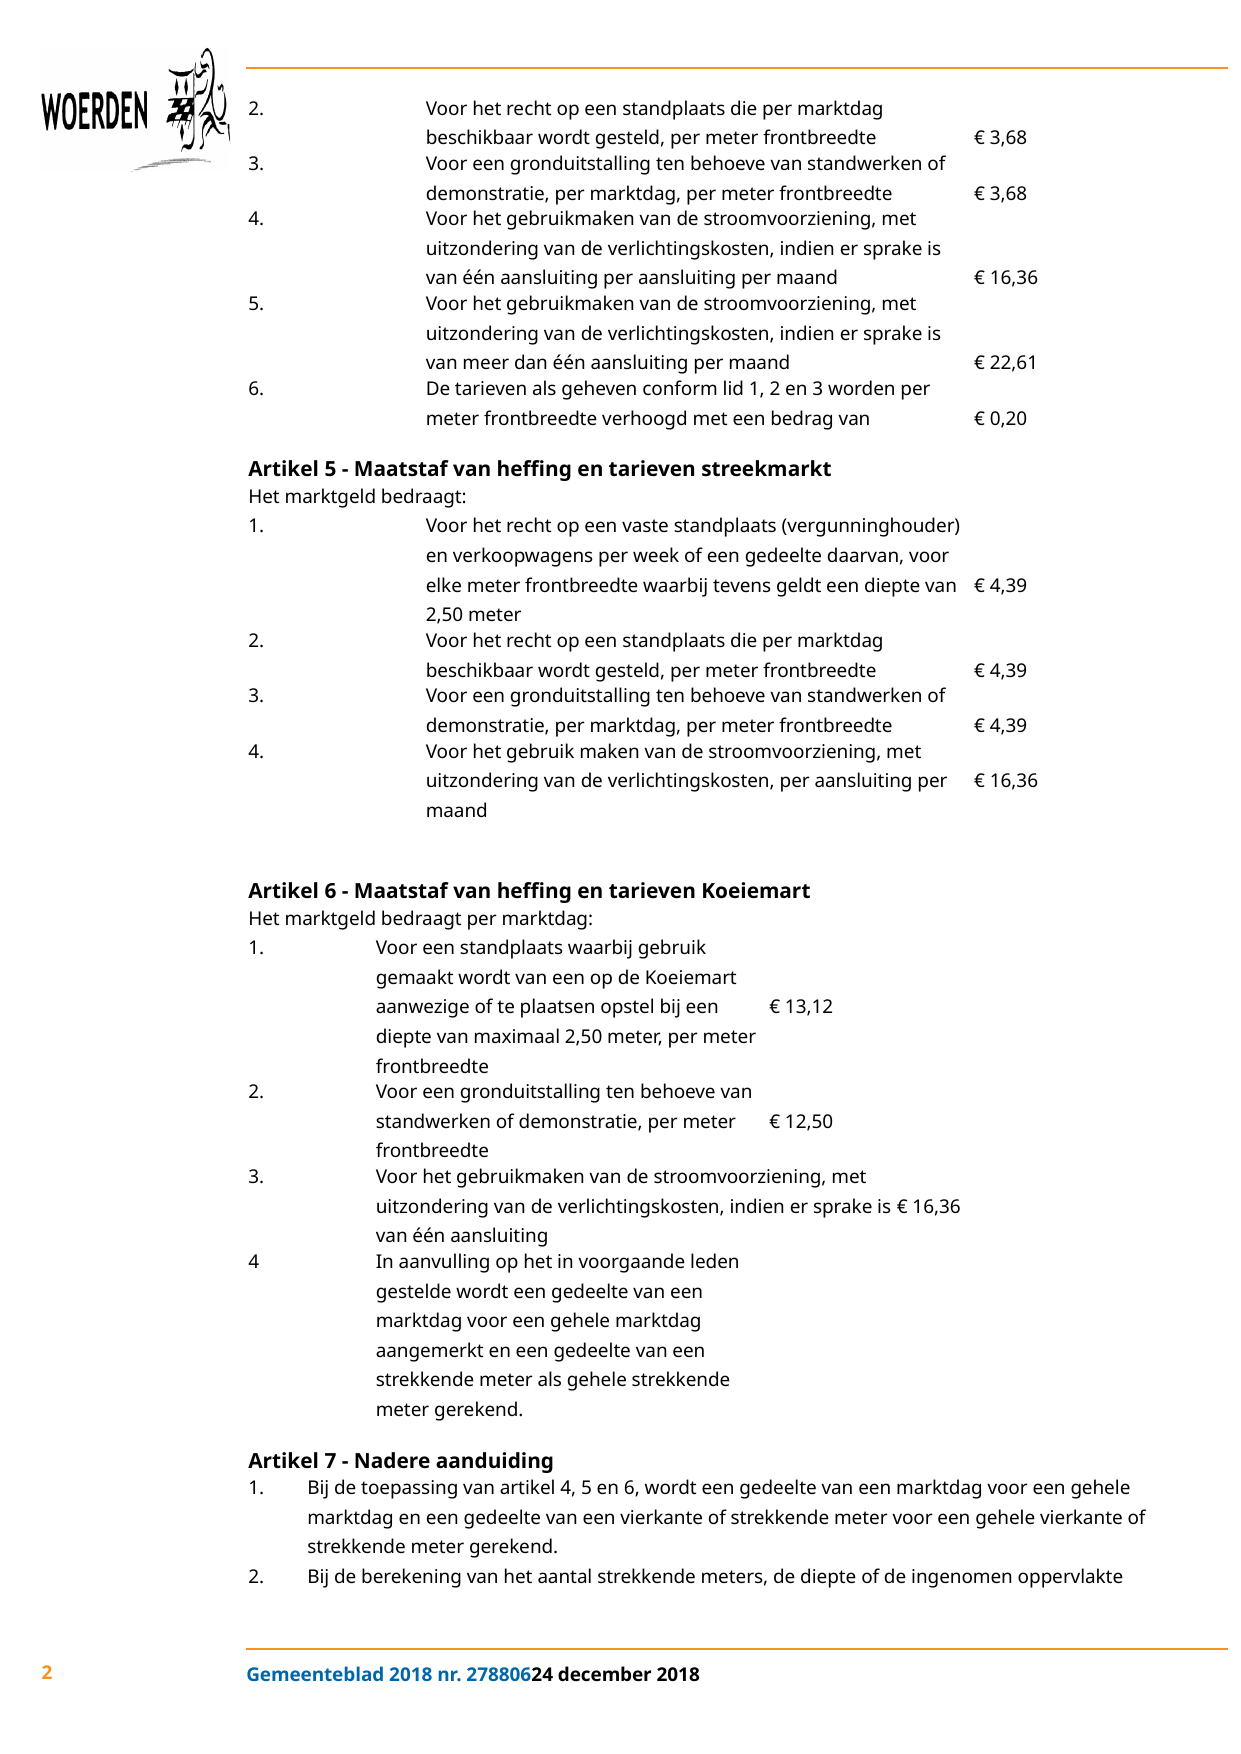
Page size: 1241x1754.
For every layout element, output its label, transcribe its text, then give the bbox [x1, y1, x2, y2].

table_cell € 22,61 [974, 290, 1152, 375]
table_cell 2. [248, 95, 426, 150]
table_cell € 4,39 [974, 627, 1152, 682]
table_cell 4 [248, 1248, 376, 1422]
table_cell Voor het gebruikmaken van de stroomvoorziening, met uitzondering van de verlichtingskosten, indien er sprake is van één aansluiting [376, 1164, 897, 1248]
table_cell € 16,36 [974, 205, 1152, 290]
table_cell € 0,20 [974, 375, 1152, 431]
table_cell De tarieven als geheven conform lid 1, 2 en 3 worden per meter frontbreedte verhoogd met een bedrag van [426, 375, 974, 431]
table_cell Voor het gebruik maken van de stroomvoorziening, met uitzondering van de verlichtingskosten, per aansluiting per maand [426, 738, 974, 823]
table_header 1. [248, 935, 376, 1078]
table_cell € 3,68 [974, 95, 1152, 150]
table_cell € 4,39 [974, 683, 1152, 738]
table_cell 4. [248, 205, 426, 290]
table_cell 3. [248, 1164, 376, 1248]
table_header € 13,12 [769, 935, 1152, 1078]
table_header Voor een standplaats waarbij gebruik gemaakt wordt van een op de Koeiemart aanwezige of te plaatsen opstel bij een diepte van maximaal 2,50 meter, per meter frontbreedte [376, 935, 769, 1078]
table_cell € 3,68 [974, 150, 1152, 205]
picture [41, 47, 231, 172]
table_header 1. [248, 513, 426, 627]
text Artikel 5 - Maatstaf van heffing en tarieven streekmarkt [248, 454, 1152, 483]
table_cell 3. [248, 683, 426, 738]
table_cell 2. [248, 627, 426, 682]
table_cell Voor een gronduitstalling ten behoeve van standwerken of demonstratie, per marktdag, per meter frontbreedte [426, 683, 974, 738]
table_cell Voor het recht op een standplaats die per marktdag beschikbaar wordt gesteld, per meter frontbreedte [426, 627, 974, 682]
table_cell 6. [248, 375, 426, 431]
text Het marktgeld bedraagt: [248, 483, 1152, 509]
table_header € 4,39 [974, 513, 1152, 627]
table_cell Voor een gronduitstalling ten behoeve van standwerken of demonstratie, per marktdag, per meter frontbreedte [426, 150, 974, 205]
table_cell € 12,50 [769, 1079, 1152, 1163]
text Het marktgeld bedraagt per marktdag: [248, 905, 1152, 931]
table_cell € 16,36 [974, 738, 1152, 823]
table_cell Voor het gebruikmaken van de stroomvoorziening, met uitzondering van de verlichtingskosten, indien er sprake is van één aansluiting per aansluiting per maand [426, 205, 974, 290]
table_cell 2. [248, 1079, 376, 1163]
table_cell Voor het gebruikmaken van de stroomvoorziening, met uitzondering van de verlichtingskosten, indien er sprake is van meer dan één aansluiting per maand [426, 290, 974, 375]
text Artikel 6 - Maatstaf van heffing en tarieven Koeiemart [248, 876, 1152, 905]
list Bij de berekening van het aantal strekkende meters, de diepte of de ingenomen oppervlakte [248, 1563, 1152, 1589]
table_cell 4. [248, 738, 426, 823]
table_cell € 16,36 [897, 1164, 1024, 1248]
table_cell Voor het recht op een standplaats die per marktdag beschikbaar wordt gesteld, per meter frontbreedte [426, 95, 974, 150]
table_cell [769, 1248, 1152, 1422]
table_cell 5. [248, 290, 426, 375]
list Bij de toepassing van artikel 4, 5 en 6, wordt een gedeelte van een marktdag voor een gehele marktdag en een gedeelte van een vierkante of strekkende meter voor een gehele vierkante of strekkende meter gerekend. [248, 1474, 1152, 1559]
table_cell In aanvulling op het in voorgaande leden gestelde wordt een gedeelte van een marktdag voor een gehele marktdag aangemerkt en een gedeelte van een strekkende meter als gehele strekkende meter gerekend. [376, 1248, 769, 1422]
table_header Voor het recht op een vaste standplaats (vergunninghouder) en verkoopwagens per week of een gedeelte daarvan, voor elke meter frontbreedte waarbij tevens geldt een diepte van 2,50 meter [426, 513, 974, 627]
text Artikel 7 - Nadere aanduiding [248, 1446, 1152, 1474]
table_cell 3. [248, 150, 426, 205]
table_cell Voor een gronduitstalling ten behoeve van standwerken of demonstratie, per meter frontbreedte [376, 1079, 769, 1163]
